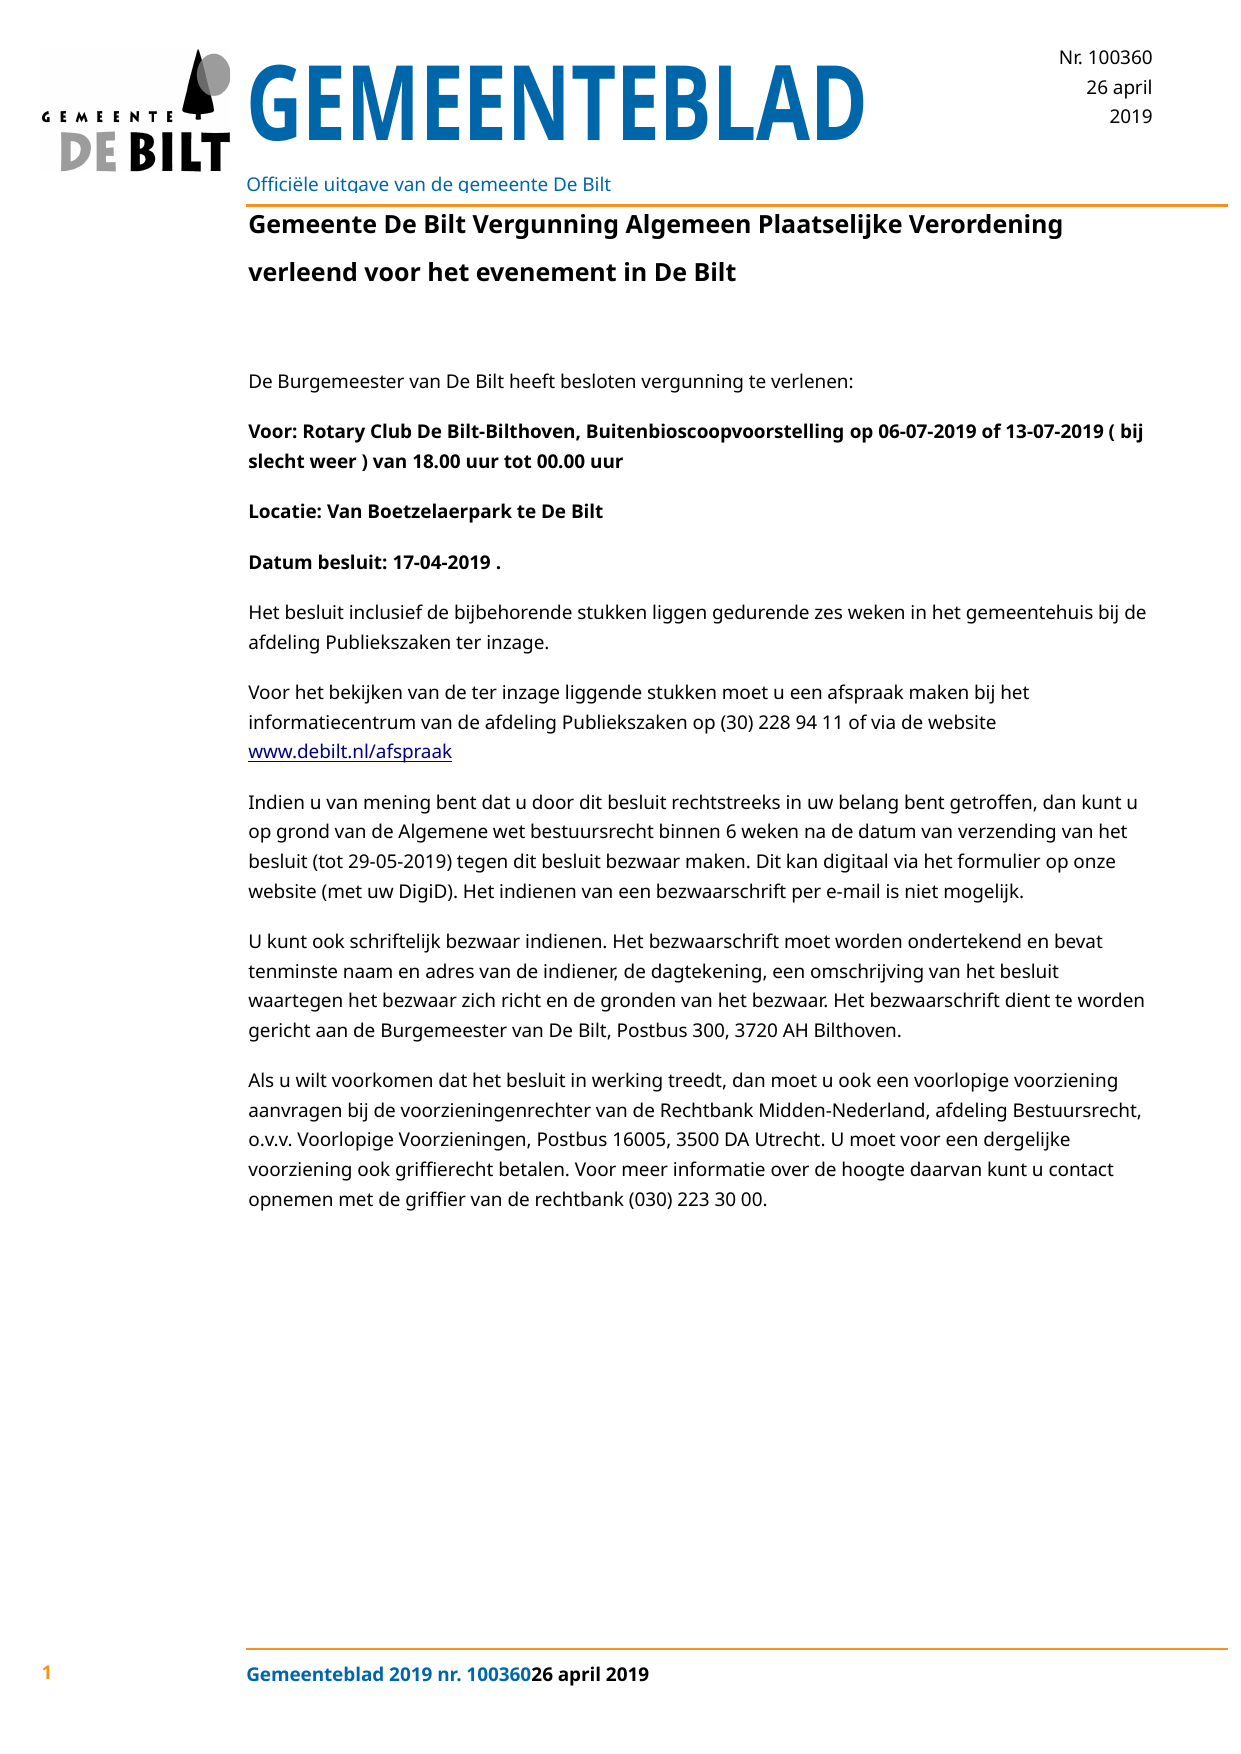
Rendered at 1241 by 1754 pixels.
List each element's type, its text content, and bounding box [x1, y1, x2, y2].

picture [41, 47, 231, 172]
text De Burgemeester van De Bilt heeft besloten vergunning te verlenen: [248, 368, 1152, 394]
text U kunt ook schriftelijk bezwaar indienen. Het bezwaarschrift moet worden ondertekend en bevat tenminste naam en adres van de indiener, de dagtekening, een omschrijving van het besluit waartegen het bezwaar zich richt en de gronden van het bezwaar. Het bezwaarschrift dient te worden gericht aan de Burgemeester van De Bilt, Postbus 300, 3720 AH Bilthoven. [248, 928, 1152, 1043]
text Locatie: Van Boetzelaerpark te De Bilt [248, 499, 1152, 524]
text Datum besluit: 17-04-2019 . [248, 549, 1152, 575]
text Het besluit inclusief de bijbehorende stukken liggen gedurende zes weken in het gemeentehuis bij de afdeling Publiekszaken ter inzage. [248, 599, 1152, 655]
text Indien u van mening bent dat u door dit besluit rechtstreeks in uw belang bent getroffen, dan kunt u op grond van de Algemene wet bestuursrecht binnen 6 weken na de datum van verzending van het besluit (tot 29-05-2019) tegen dit besluit bezwaar maken. Dit kan digitaal via het formulier op onze website (met uw DigiD). Het indienen van een bezwaarschrift per e-mail is niet mogelijk. [248, 789, 1152, 904]
text Voor: Rotary Club De Bilt-Bilthoven, Buitenbioscoopvoorstelling op 06-07-2019 of 13-07-2019 ( bij slecht weer ) van 18.00 uur tot 00.00 uur [248, 419, 1152, 474]
text Gemeente De Bilt Vergunning Algemeen Plaatselijke Verordening verleend voor het evenement in De Bilt [248, 207, 1152, 288]
text Voor het bekijken van de ter inzage liggende stukken moet u een afspraak maken bij het informatiecentrum van de afdeling Publiekszaken op (30) 228 94 11 of via de website www.debilt.nl/afspraak [248, 679, 1152, 764]
text Als u wilt voorkomen dat het besluit in werking treedt, dan moet u ook een voorlopige voorziening aanvragen bij de voorzieningenrechter van de Rechtbank Midden-Nederland, afdeling Bestuursrecht, o.v.v. Voorlopige Voorzieningen, Postbus 16005, 3500 DA Utrecht. U moet voor een dergelijke voorziening ook griffierecht betalen. Voor meer informatie over de hoogte daarvan kunt u contact opnemen met de griffier van de rechtbank (030) 223 30 00. [248, 1067, 1152, 1212]
